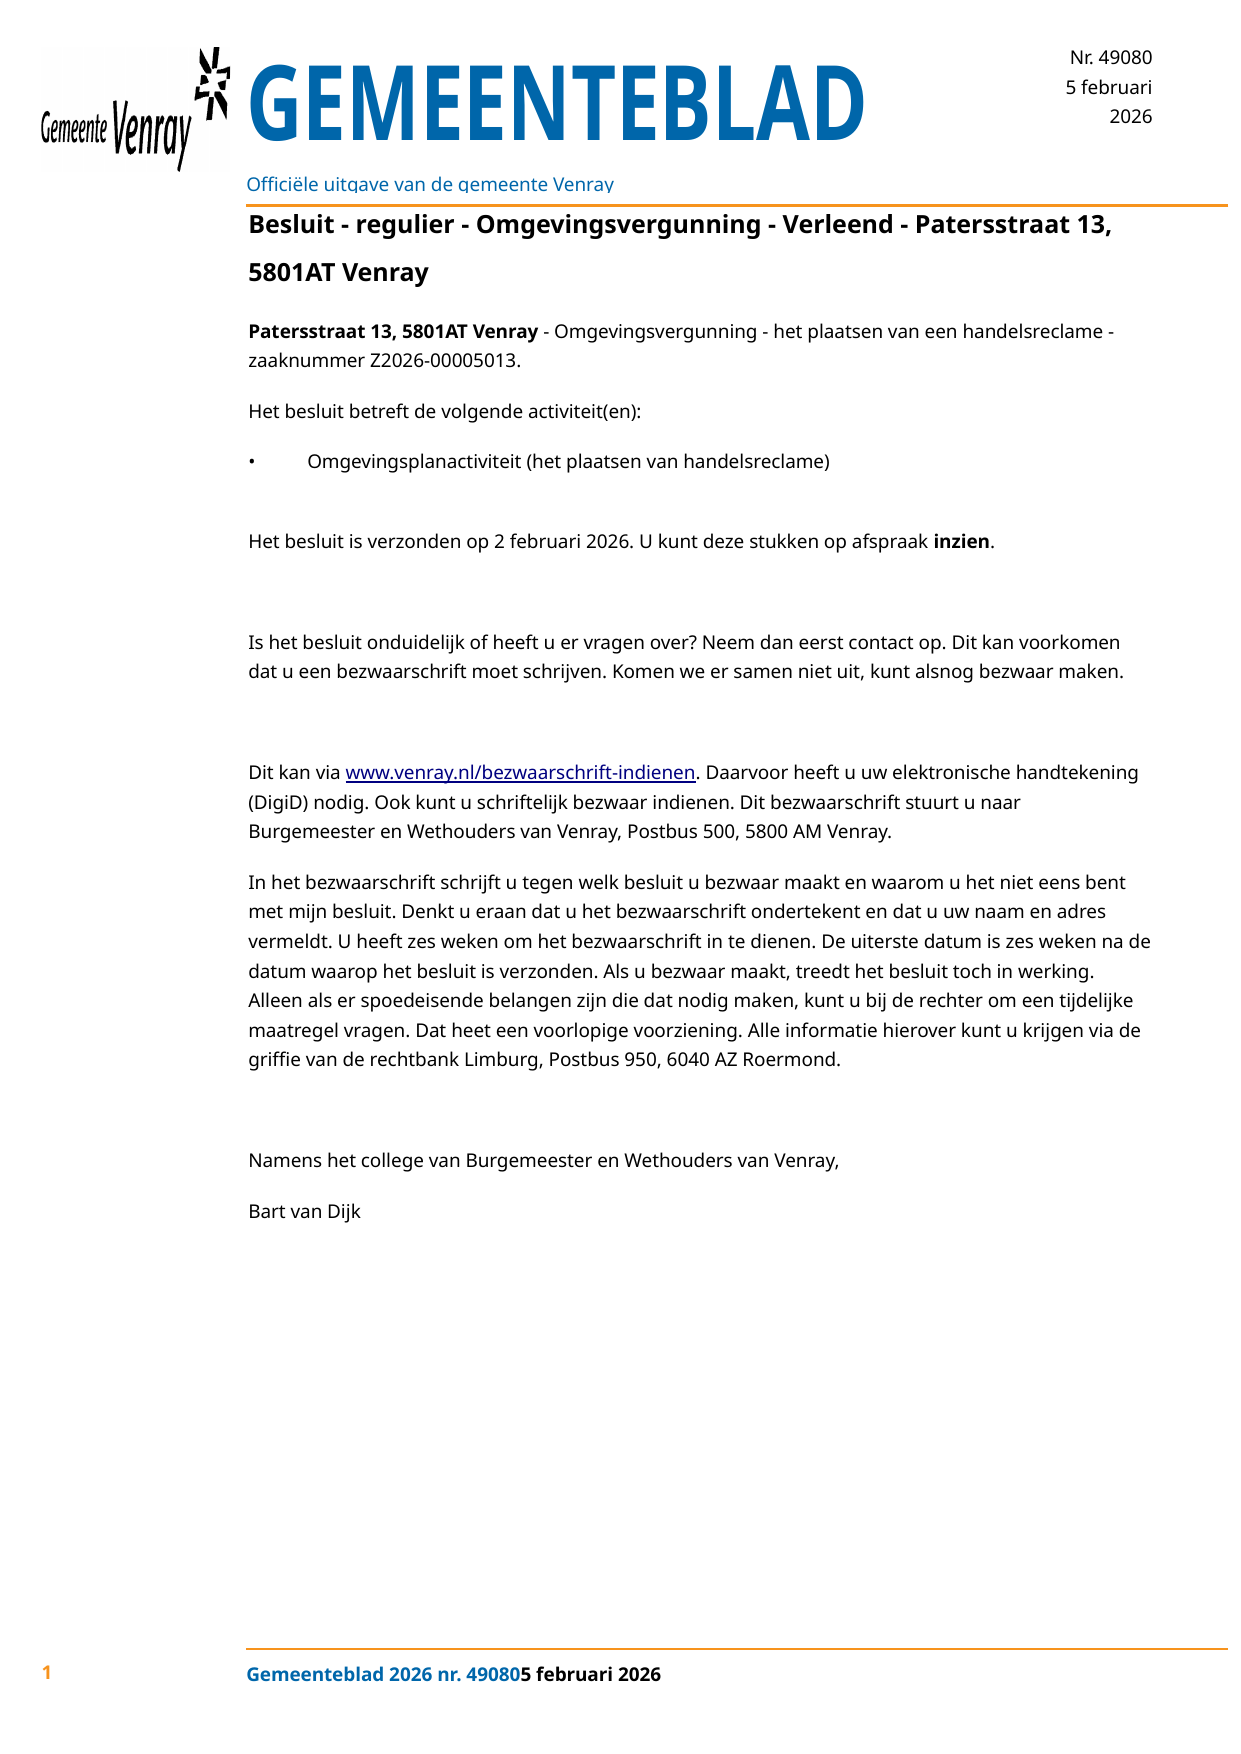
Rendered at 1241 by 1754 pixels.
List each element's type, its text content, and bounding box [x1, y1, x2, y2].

text Is het besluit onduidelijk of heeft u er vragen over? Neem dan eerst contact op. Dit kan voorkomen dat u een bezwaarschrift moet schrijven. Komen we er samen niet uit, kunt alsnog bezwaar maken. [248, 629, 1152, 684]
text Besluit - regulier - Omgevingsvergunning - Verleend - Patersstraat 13, 5801AT Venray [248, 207, 1152, 288]
text Dit kan via www.venray.nl/bezwaarschrift-indienen. Daarvoor heeft u uw elektronische handtekening (DigiD) nodig. Ook kunt u schriftelijk bezwaar indienen. Dit bezwaarschrift stuurt u naar Burgemeester en Wethouders van Venray, Postbus 500, 5800 AM Venray. [248, 759, 1152, 844]
text Patersstraat 13, 5801AT Venray - Omgevingsvergunning - het plaatsen van een handelsreclame - zaaknummer Z2026-00005013. [248, 318, 1152, 373]
text Bart van Dijk [248, 1198, 1152, 1224]
text Het besluit is verzonden op 2 februari 2026. U kunt deze stukken op afspraak inzien. [248, 528, 1152, 554]
text In het bezwaarschrift schrijft u tegen welk besluit u bezwaar maakt en waarom u het niet eens bent met mijn besluit. Denkt u eraan dat u het bezwaarschrift ondertekent en dat u uw naam en adres vermeldt. U heeft zes weken om het bezwaarschrift in te dienen. De uiterste datum is zes weken na de datum waarop het besluit is verzonden. Als u bezwaar maakt, treedt het besluit toch in werking. Alleen als er spoedeisende belangen zijn die dat nodig maken, kunt u bij de rechter om een tijdelijke maatregel vragen. Dat heet een voorlopige voorziening. Alle informatie hierover kunt u krijgen via de griffie van de rechtbank Limburg, Postbus 950, 6040 AZ Roermond. [248, 869, 1152, 1072]
text Het besluit betreft de volgende activiteit(en): [248, 398, 1152, 424]
list Omgevingsplanactiviteit (het plaatsen van handelsreclame) [248, 448, 1152, 474]
picture [41, 47, 231, 172]
text Namens het college van Burgemeester en Wethouders van Venray, [248, 1147, 1152, 1173]
